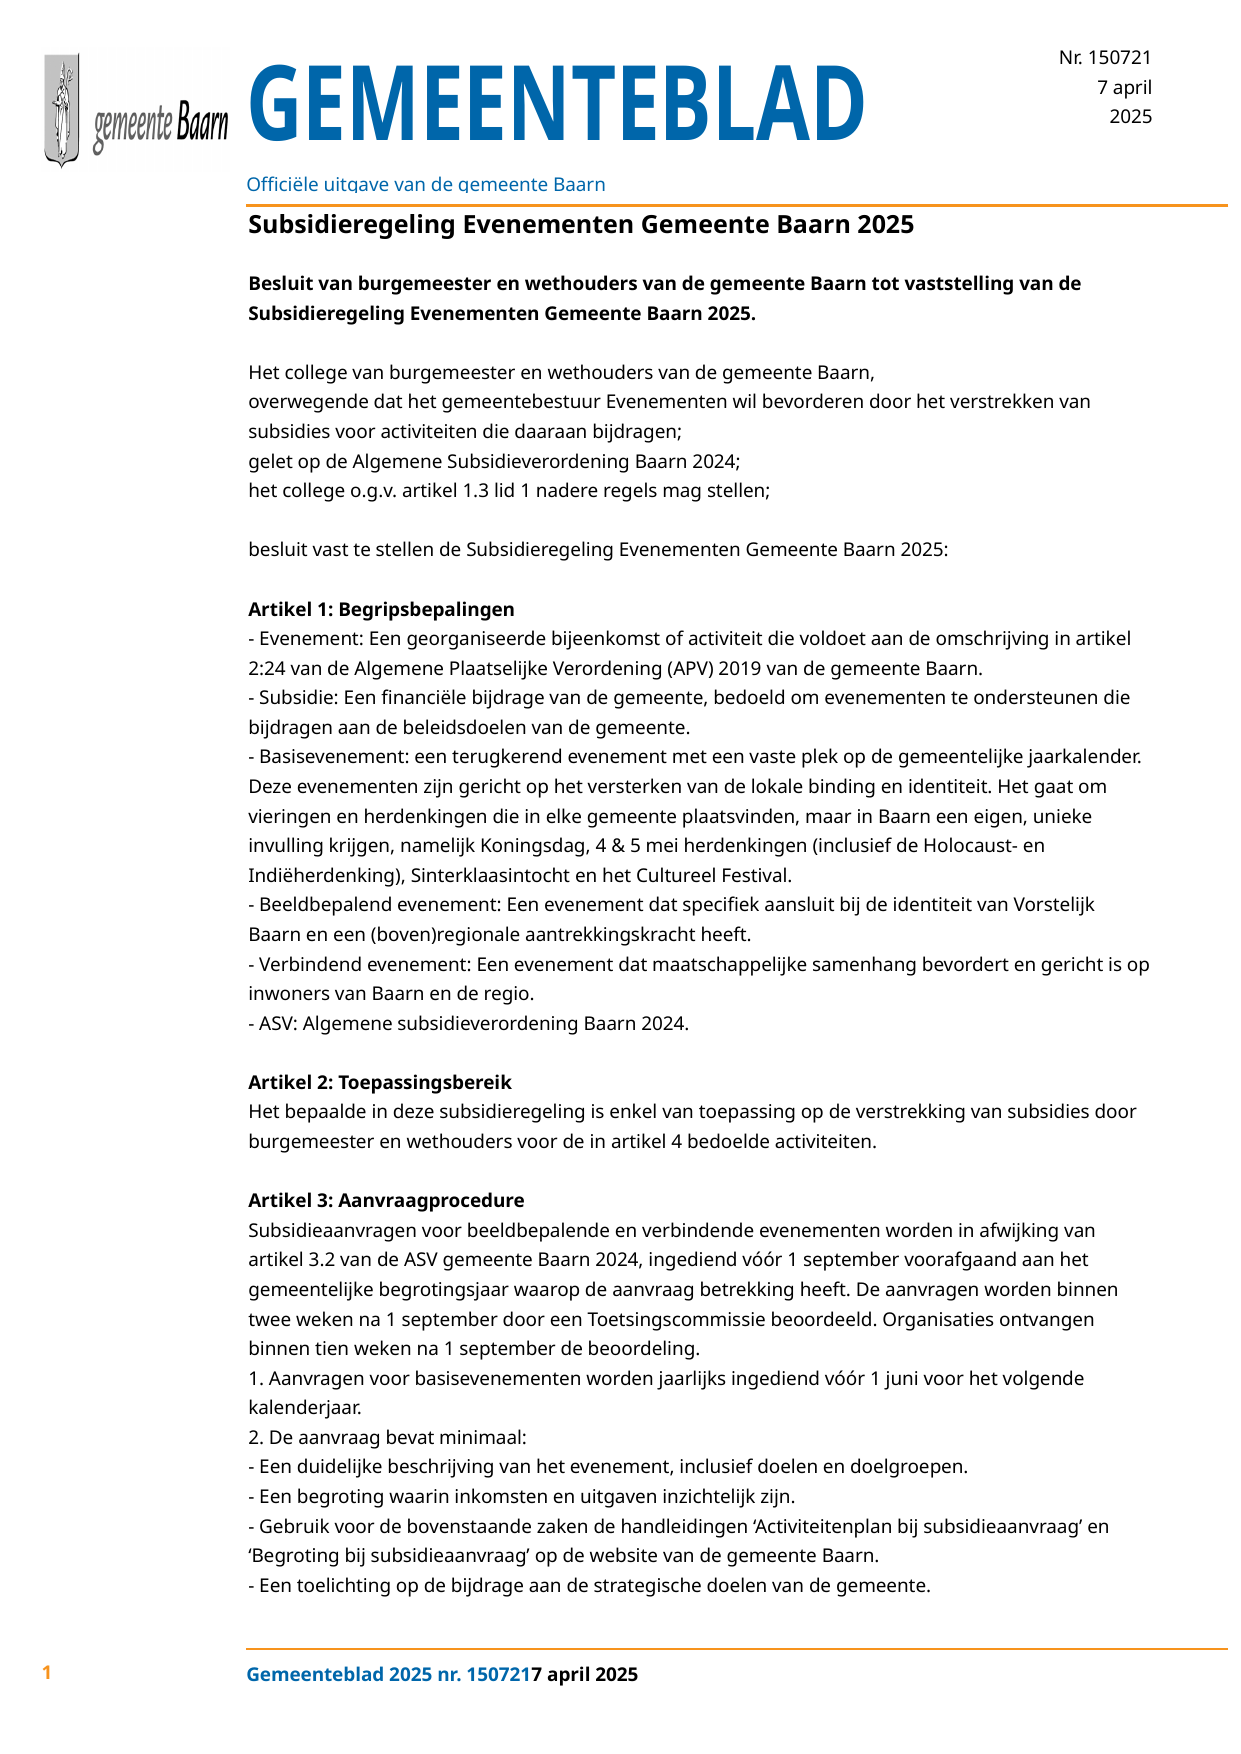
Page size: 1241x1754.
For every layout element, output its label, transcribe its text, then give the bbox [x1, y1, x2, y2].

text Besluit van burgemeester en wethouders van de gemeente Baarn tot vaststelling van de Subsidieregeling Evenementen Gemeente Baarn 2025. [248, 270, 1152, 326]
picture [41, 47, 231, 172]
text het college o.g.v. artikel 1.3 lid 1 nadere regels mag stellen; [248, 477, 1152, 503]
text - Verbindend evenement: Een evenement dat maatschappelijke samenhang bevordert en gericht is op inwoners van Baarn en de regio. [248, 951, 1152, 1006]
text Het bepaalde in deze subsidieregeling is enkel van toepassing op de verstrekking van subsidies door burgemeester en wethouders voor de in artikel 4 bedoelde activiteiten. [248, 1099, 1152, 1154]
text Subsidieaanvragen voor beeldbepalende en verbindende evenementen worden in afwijking van artikel 3.2 van de ASV gemeente Baarn 2024, ingediend vóór 1 september voorafgaand aan het gemeentelijke begrotingsjaar waarop de aanvraag betrekking heeft. De aanvragen worden binnen twee weken na 1 september door een Toetsingscommissie beoordeeld. Organisaties ontvangen binnen tien weken na 1 september de beoordeling. [248, 1217, 1152, 1361]
text Artikel 2: Toepassingsbereik [248, 1069, 1152, 1095]
text overwegende dat het gemeentebestuur Evenementen wil bevorderen door het verstrekken van subsidies voor activiteiten die daaraan bijdragen; [248, 389, 1152, 444]
text 1. Aanvragen voor basisevenementen worden jaarlijks ingediend vóór 1 juni voor het volgende kalenderjaar. [248, 1365, 1152, 1420]
text - Een begroting waarin inkomsten en uitgaven inzichtelijk zijn. [248, 1483, 1152, 1509]
text besluit vast te stellen de Subsidieregeling Evenementen Gemeente Baarn 2025: [248, 537, 1152, 562]
text Het college van burgemeester en wethouders van de gemeente Baarn, [248, 359, 1152, 385]
text Artikel 3: Aanvraagprocedure [248, 1187, 1152, 1213]
text Artikel 1: Begripsbepalingen [248, 596, 1152, 621]
text gelet op de Algemene Subsidieverordening Baarn 2024; [248, 448, 1152, 473]
text - Een duidelijke beschrijving van het evenement, inclusief doelen en doelgroepen. [248, 1454, 1152, 1479]
text - Gebruik voor de bovenstaande zaken de handleidingen ‘Activiteitenplan bij subsidieaanvraag’ en ‘Begroting bij subsidieaanvraag’ op de website van de gemeente Baarn. [248, 1513, 1152, 1568]
text - Beeldbepalend evenement: Een evenement dat specifiek aansluit bij de identiteit van Vorstelijk Baarn en een (boven)regionale aantrekkingskracht heeft. [248, 892, 1152, 947]
text - Evenement: Een georganiseerde bijeenkomst of activiteit die voldoet aan de omschrijving in artikel 2:24 van de Algemene Plaatselijke Verordening (APV) 2019 van de gemeente Baarn. [248, 625, 1152, 681]
text - ASV: Algemene subsidieverordening Baarn 2024. [248, 1010, 1152, 1036]
text - Basisevenement: een terugkerend evenement met een vaste plek op de gemeentelijke jaarkalender. Deze evenementen zijn gericht op het versterken van de lokale binding en identiteit. Het gaat om vieringen en herdenkingen die in elke gemeente plaatsvinden, maar in Baarn een eigen, unieke invulling krijgen, namelijk Koningsdag, 4 & 5 mei herdenkingen (inclusief de Holocaust- en Indiëherdenking), Sinterklaasintocht en het Cultureel Festival. [248, 744, 1152, 888]
text - Een toelichting op de bijdrage aan de strategische doelen van de gemeente. [248, 1572, 1152, 1598]
text Subsidieregeling Evenementen Gemeente Baarn 2025 [248, 207, 1152, 241]
text - Subsidie: Een financiële bijdrage van de gemeente, bedoeld om evenementen te ondersteunen die bijdragen aan de beleidsdoelen van de gemeente. [248, 684, 1152, 740]
text 2. De aanvraag bevat minimaal: [248, 1424, 1152, 1450]
